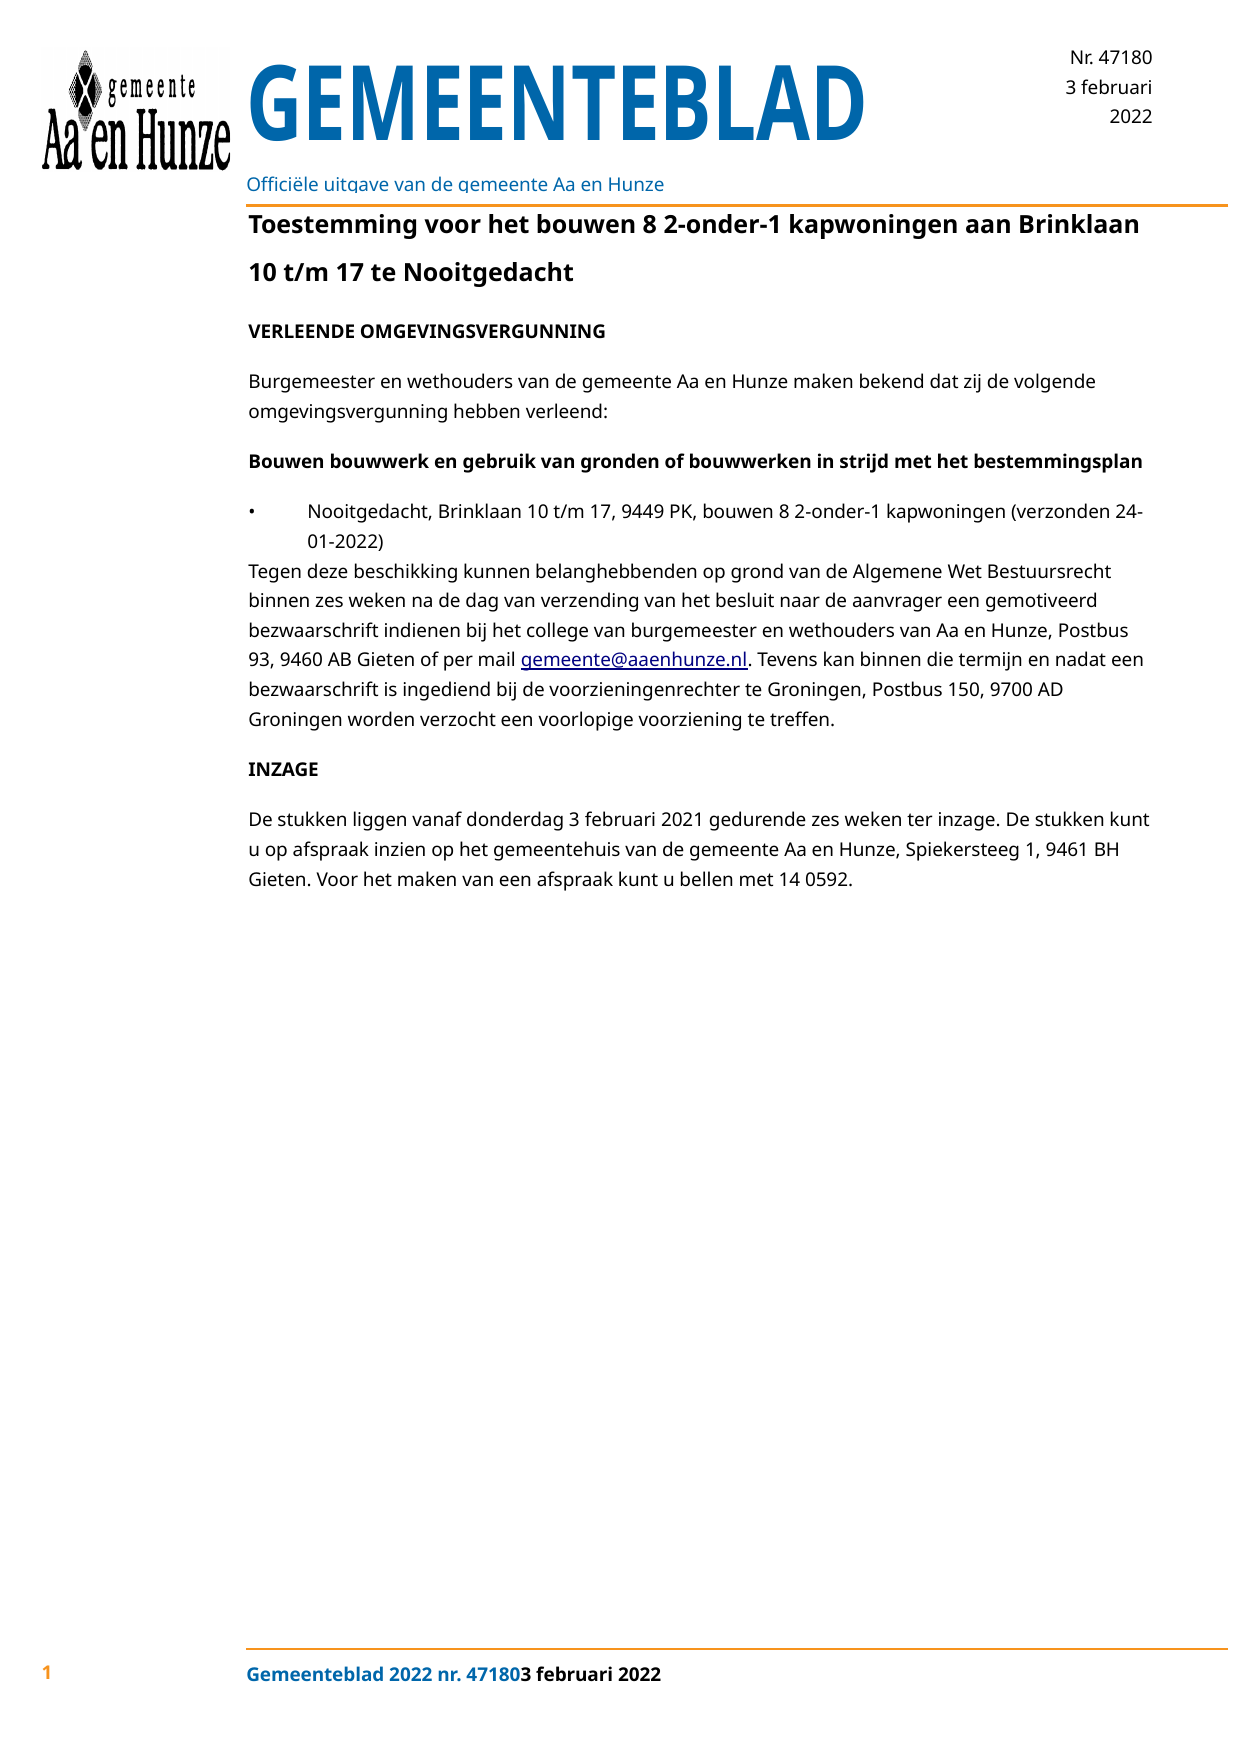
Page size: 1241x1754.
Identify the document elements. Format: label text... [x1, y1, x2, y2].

list Nooitgedacht, Brinklaan 10 t/m 17, 9449 PK, bouwen 8 2-onder-1 kapwoningen (verzonden 24-01-2022) [248, 499, 1152, 554]
text INZAGE [248, 756, 1152, 782]
text Tegen deze beschikking kunnen belanghebbenden op grond van de Algemene Wet Bestuursrecht binnen zes weken na de dag van verzending van het besluit naar de aanvrager een gemotiveerd bezwaarschrift indienen bij het college van burgemeester en wethouders van Aa en Hunze, Postbus 93, 9460 AB Gieten of per mail gemeente@aaenhunze.nl. Tevens kan binnen die termijn en nadat een bezwaarschrift is ingediend bij de voorzieningenrechter te Groningen, Postbus 150, 9700 AD Groningen worden verzocht een voorlopige voorziening te treffen. [248, 558, 1152, 732]
text Toestemming voor het bouwen 8 2-onder-1 kapwoningen aan Brinklaan 10 t/m 17 te Nooitgedacht [248, 207, 1152, 288]
text De stukken liggen vanaf donderdag 3 februari 2021 gedurende zes weken ter inzage. De stukken kunt u op afspraak inzien op het gemeentehuis van de gemeente Aa en Hunze, Spiekersteeg 1, 9461 BH Gieten. Voor het maken van een afspraak kunt u bellen met 14 0592. [248, 807, 1152, 892]
picture [41, 47, 231, 172]
text VERLEENDE OMGEVINGSVERGUNNING [248, 318, 1152, 344]
text Burgemeester en wethouders van de gemeente Aa en Hunze maken bekend dat zij de volgende omgevingsvergunning hebben verleend: [248, 368, 1152, 424]
text Bouwen bouwwerk en gebruik van gronden of bouwwerken in strijd met het bestemmingsplan [248, 448, 1152, 474]
